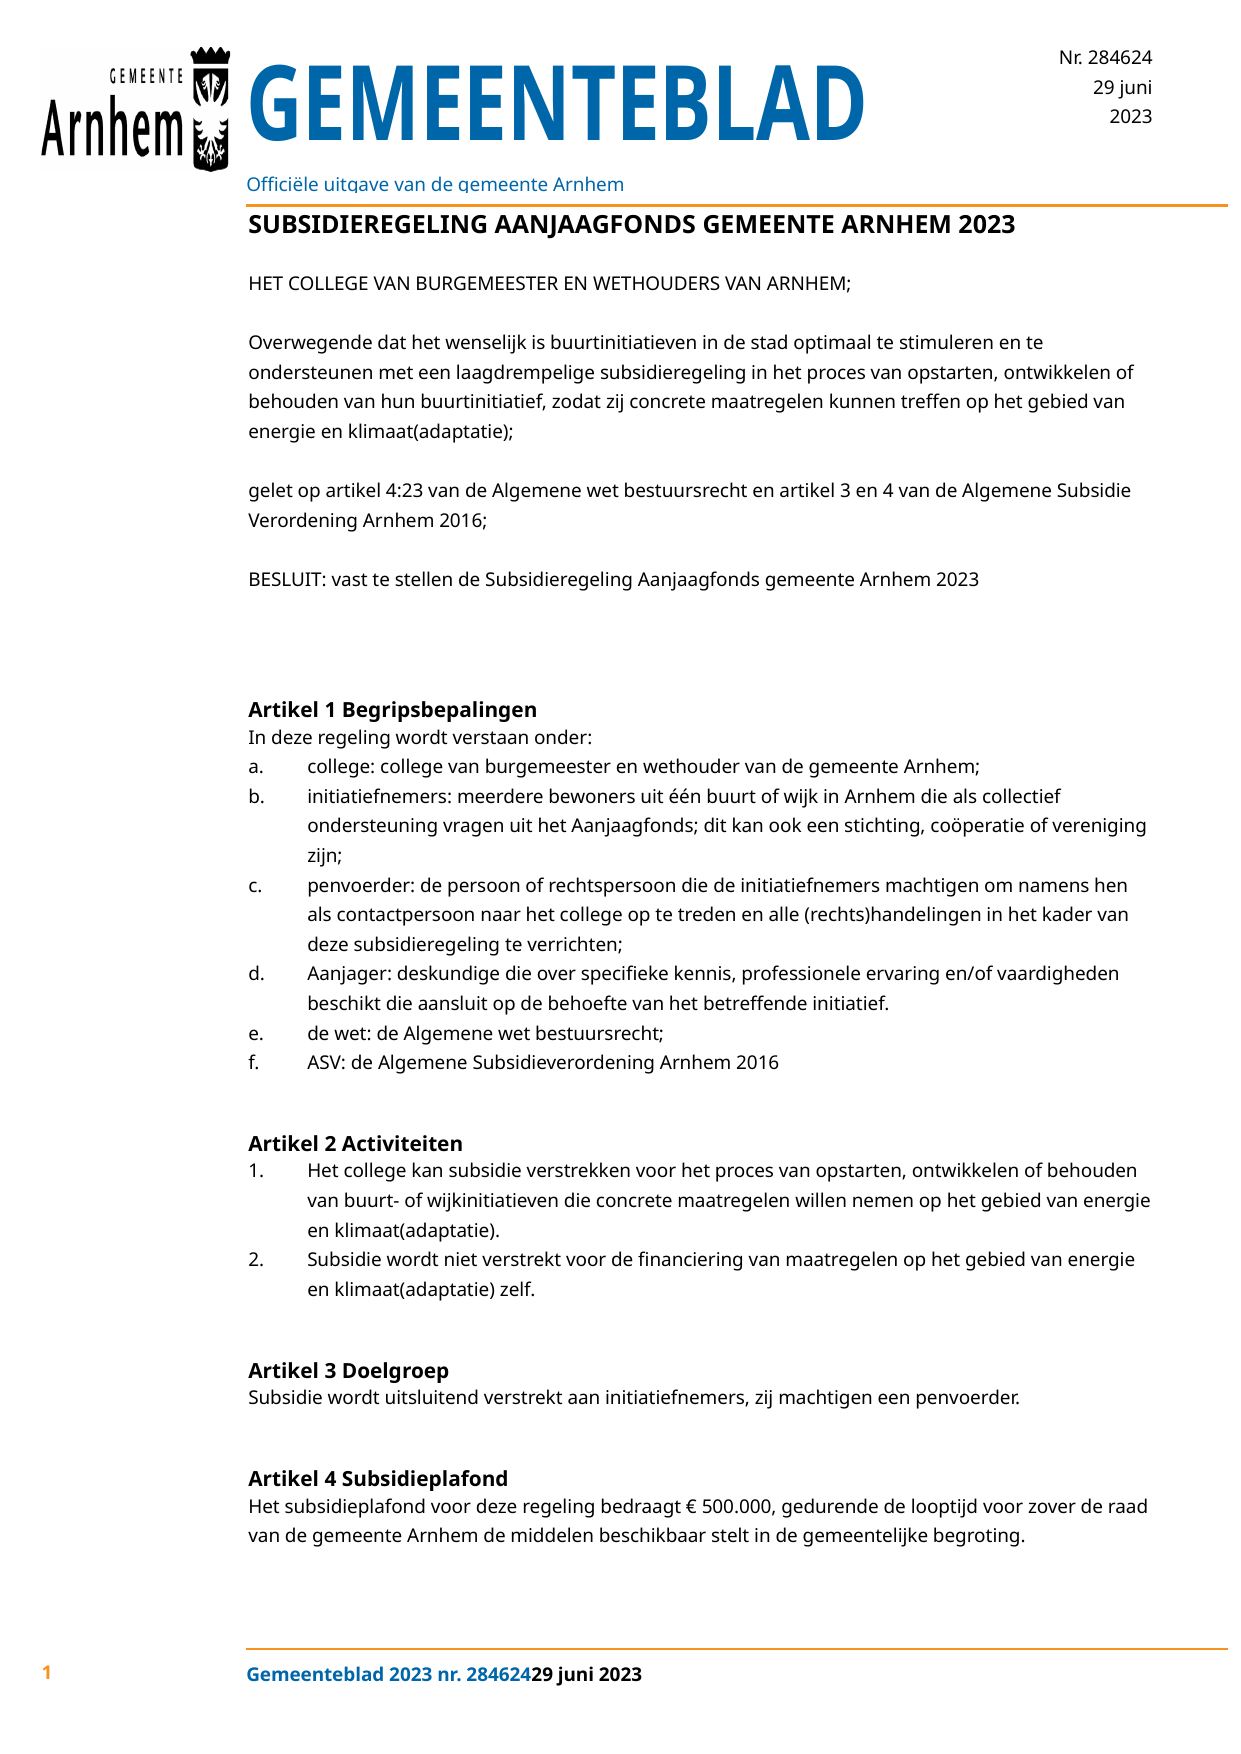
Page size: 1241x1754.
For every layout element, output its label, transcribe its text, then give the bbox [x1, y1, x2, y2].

text Artikel 1 Begripsbepalingen [248, 695, 1152, 724]
text BESLUIT: vast te stellen de Subsidieregeling Aanjaagfonds gemeente Arnhem 2023 [248, 566, 1152, 592]
text Het subsidieplafond voor deze regeling bedraagt € 500.000, gedurende de looptijd voor zover de raad van de gemeente Arnhem de middelen beschikbaar stelt in de gemeentelijke begroting. [248, 1493, 1152, 1548]
list penvoerder: de persoon of rechtspersoon die de initiatiefnemers machtigen om namens hen als contactpersoon naar het college op te treden en alle (rechts)handelingen in het kader van deze subsidieregeling te verrichten; [248, 872, 1152, 957]
list initiatiefnemers: meerdere bewoners uit één buurt of wijk in Arnhem die als collectief ondersteuning vragen uit het Aanjaagfonds; dit kan ook een stichting, coöperatie of vereniging zijn; [248, 783, 1152, 868]
list Aanjager: deskundige die over specifieke kennis, professionele ervaring en/of vaardigheden beschikt die aansluit op de behoefte van het betreffende initiatief. [248, 961, 1152, 1016]
list Subsidie wordt niet verstrekt voor de financiering van maatregelen op het gebied van energie en klimaat(adaptatie) zelf. [248, 1246, 1152, 1302]
text Overwegende dat het wenselijk is buurtinitiatieven in de stad optimaal te stimuleren en te ondersteunen met een laagdrempelige subsidieregeling in het proces van opstarten, ontwikkelen of behouden van hun buurtinitiatief, zodat zij concrete maatregelen kunnen treffen op het gebied van energie en klimaat(adaptatie); [248, 329, 1152, 444]
list ASV: de Algemene Subsidieverordening Arnhem 2016 [248, 1049, 1152, 1075]
text gelet op artikel 4:23 van de Algemene wet bestuursrecht en artikel 3 en 4 van de Algemene Subsidie Verordening Arnhem 2016; [248, 477, 1152, 533]
list Het college kan subsidie verstrekken voor het proces van opstarten, ontwikkelen of behouden van buurt- of wijkinitiatieven die concrete maatregelen willen nemen op het gebied van energie en klimaat(adaptatie). [248, 1158, 1152, 1243]
text In deze regeling wordt verstaan onder: [248, 724, 1152, 749]
picture [41, 47, 231, 172]
text SUBSIDIEREGELING AANJAAGFONDS GEMEENTE ARNHEM 2023 [248, 207, 1152, 241]
text Subsidie wordt uitsluitend verstrekt aan initiatiefnemers, zij machtigen een penvoerder. [248, 1384, 1152, 1410]
text Artikel 4 Subsidieplafond [248, 1464, 1152, 1493]
list college: college van burgemeester en wethouder van de gemeente Arnhem; [248, 753, 1152, 779]
list de wet: de Algemene wet bestuursrecht; [248, 1020, 1152, 1045]
text Artikel 2 Activiteiten [248, 1129, 1152, 1158]
text Artikel 3 Doelgroep [248, 1356, 1152, 1384]
text HET COLLEGE VAN BURGEMEESTER EN WETHOUDERS VAN ARNHEM; [248, 270, 1152, 296]
